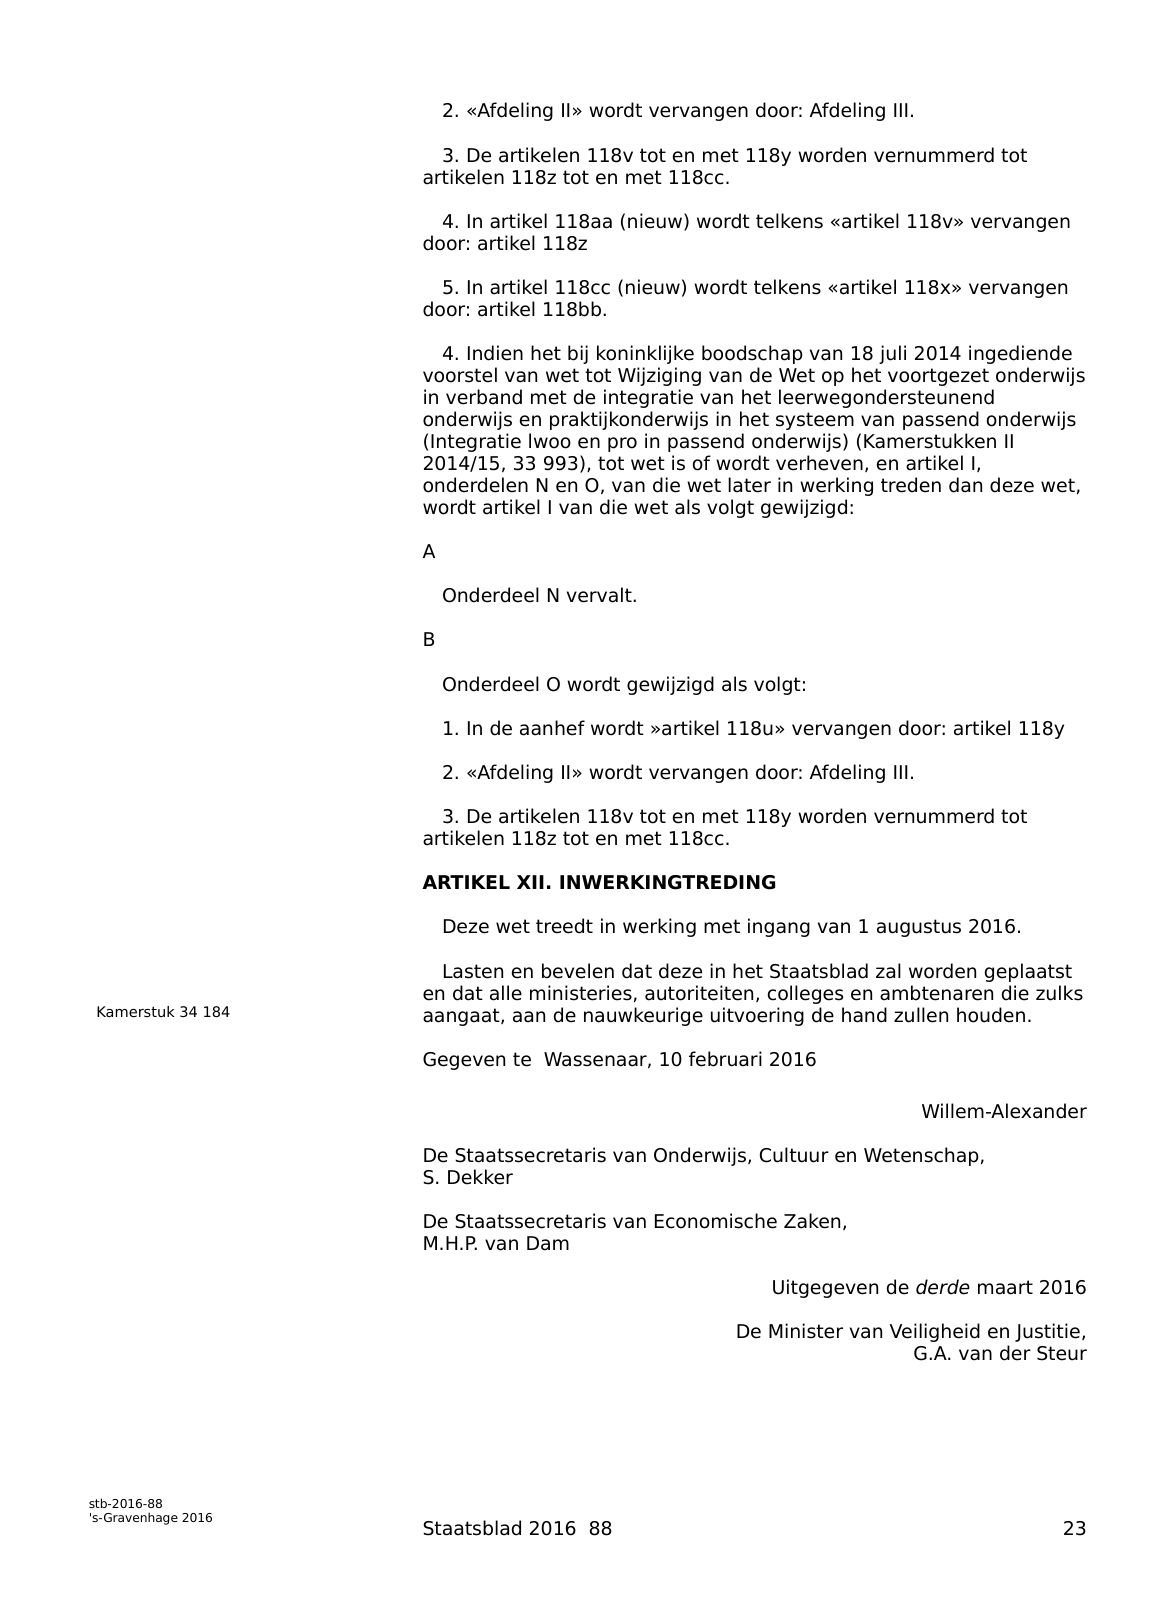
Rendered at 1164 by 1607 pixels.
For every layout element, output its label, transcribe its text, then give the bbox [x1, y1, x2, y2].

text Lasten en bevelen dat deze in het Staatsblad zal worden geplaatst en dat alle ministeries, autoriteiten, colleges en ambtenaren die zulks aangaat, aan de nauwkeurige uitvoering de hand zullen houden. [422, 961, 1087, 1026]
text 3. De artikelen 118v tot en met 118y worden vernummerd tot artikelen 118z tot en met 118cc. [422, 144, 1087, 188]
text De Minister van Veiligheid en Justitie, G.A. van der Steur [422, 1321, 1087, 1365]
text 4. Indien het bij koninklijke boodschap van 18 juli 2014 ingediende voorstel van wet tot Wijziging van de Wet op het voortgezet onderwijs in verband met de integratie van het leerwegondersteunend onderwijs en praktijkonderwijs in het systeem van passend onderwijs (Integratie lwoo en pro in passend onderwijs) (Kamerstukken II 2014/15, 33 993), tot wet is of wordt verheven, en artikel I, onderdelen N en O, van die wet later in werking treden dan deze wet, wordt artikel I van die wet als volgt gewijzigd: [422, 343, 1087, 519]
text 's-Gravenhage 2016 [88, 1511, 323, 1525]
text 3. De artikelen 118v tot en met 118y worden vernummerd tot artikelen 118z tot en met 118cc. [422, 806, 1087, 850]
text 4. In artikel 118aa (nieuw) wordt telkens «artikel 118v» vervangen door: artikel 118z [422, 211, 1087, 255]
subtitle ARTIKEL XII. INWERKINGTREDING [422, 872, 1087, 894]
text stb-2016-88 [88, 1497, 323, 1511]
text Uitgegeven de derde maart 2016 [422, 1277, 1087, 1299]
text A [422, 541, 1087, 563]
text 1. In de aanhef wordt »artikel 118u» vervangen door: artikel 118y [422, 718, 1087, 740]
text Willem-Alexander [422, 1101, 1087, 1123]
text Kamerstuk 34 184 [77, 1003, 396, 1020]
text De Staatssecretaris van Onderwijs, Cultuur en Wetenschap, S. Dekker [422, 1145, 1087, 1189]
text 2. «Afdeling II» wordt vervangen door: Afdeling III. [422, 762, 1087, 784]
text Onderdeel O wordt gewijzigd als volgt: [422, 673, 1087, 696]
text Deze wet treedt in werking met ingang van 1 augustus 2016. [422, 916, 1087, 938]
text Onderdeel N vervalt. [422, 585, 1087, 607]
text 5. In artikel 118cc (nieuw) wordt telkens «artikel 118x» vervangen door: artikel 118bb. [422, 277, 1087, 321]
text De Staatssecretaris van Economische Zaken, M.H.P. van Dam [422, 1211, 1087, 1255]
text B [422, 629, 1087, 651]
text 2. «Afdeling II» wordt vervangen door: Afdeling III. [422, 100, 1087, 122]
text Gegeven te Wassenaar, 10 februari 2016 [422, 1049, 1087, 1071]
